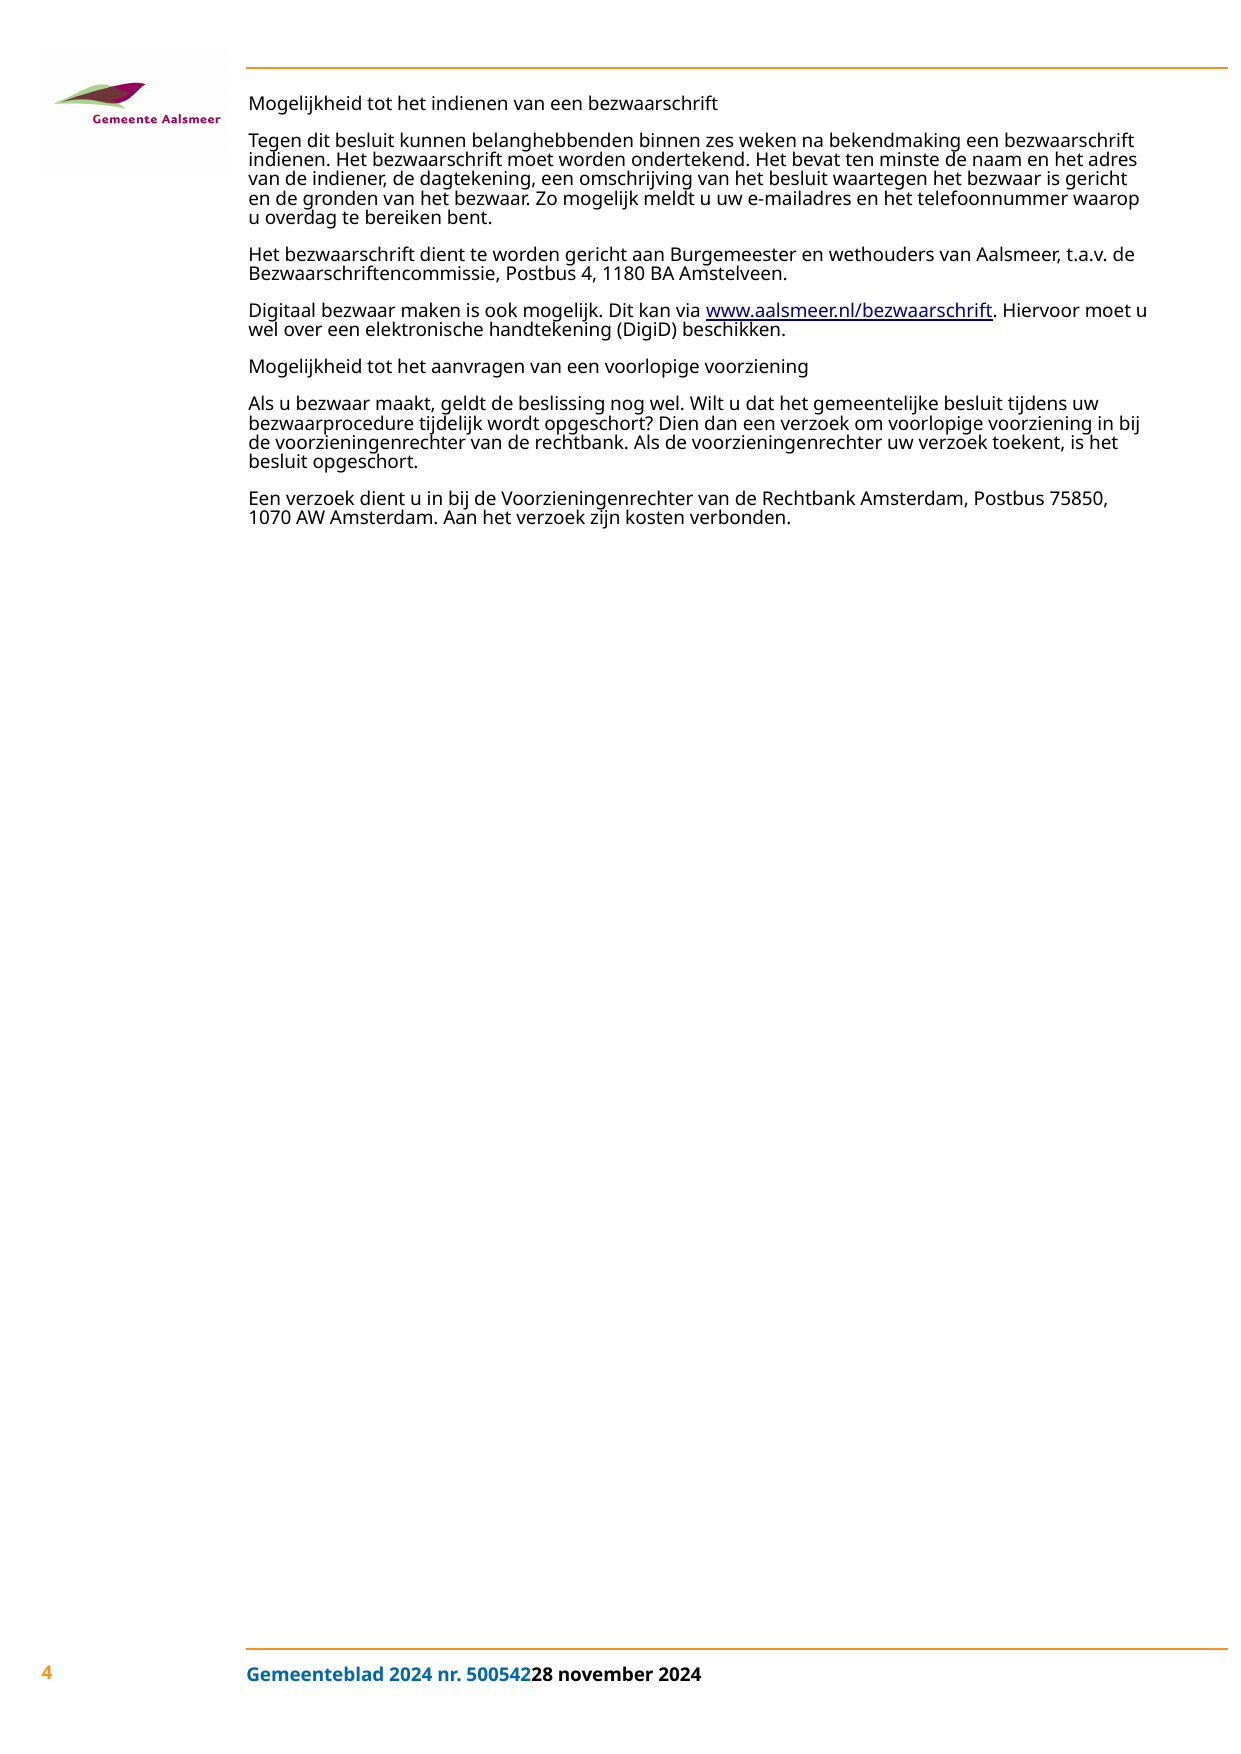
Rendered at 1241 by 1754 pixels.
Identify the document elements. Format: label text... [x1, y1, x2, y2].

text Het bezwaarschrift dient te worden gericht aan Burgemeester en wethouders van Aalsmeer, t.a.v. de Bezwaarschriftencommissie, Postbus 4, 1180 BA Amstelveen. [248, 246, 1152, 284]
text Een verzoek dient u in bij de Voorzieningenrechter van de Rechtbank Amsterdam, Postbus 75850, 1070 AW Amsterdam. Aan het verzoek zijn kosten verbonden. [248, 490, 1152, 529]
text Als u bezwaar maakt, geldt de beslissing nog wel. Wilt u dat het gemeentelijke besluit tijdens uw bezwaarprocedure tijdelijk wordt opgeschort? Dien dan een verzoek om voorlopige voorziening in bij de voorzieningenrechter van de rechtbank. Als de voorzieningenrechter uw verzoek toekent, is het besluit opgeschort. [248, 395, 1152, 472]
text Mogelijkheid tot het aanvragen van een voorlopige voorziening [248, 358, 1152, 378]
picture [41, 47, 231, 172]
text Mogelijkheid tot het indienen van een bezwaarschrift [248, 95, 1152, 114]
text Tegen dit besluit kunnen belanghebbenden binnen zes weken na bekendmaking een bezwaarschrift indienen. Het bezwaarschrift moet worden ondertekend. Het bevat ten minste de naam en het adres van de indiener, de dagtekening, een omschrijving van het besluit waartegen het bezwaar is gericht en de gronden van het bezwaar. Zo mogelijk meldt u uw e-mailadres en het telefoonnummer waarop u overdag te bereiken bent. [248, 132, 1152, 228]
text Digitaal bezwaar maken is ook mogelijk. Dit kan via www.aalsmeer.nl/bezwaarschrift. Hiervoor moet u wel over een elektronische handtekening (DigiD) beschikken. [248, 302, 1152, 341]
